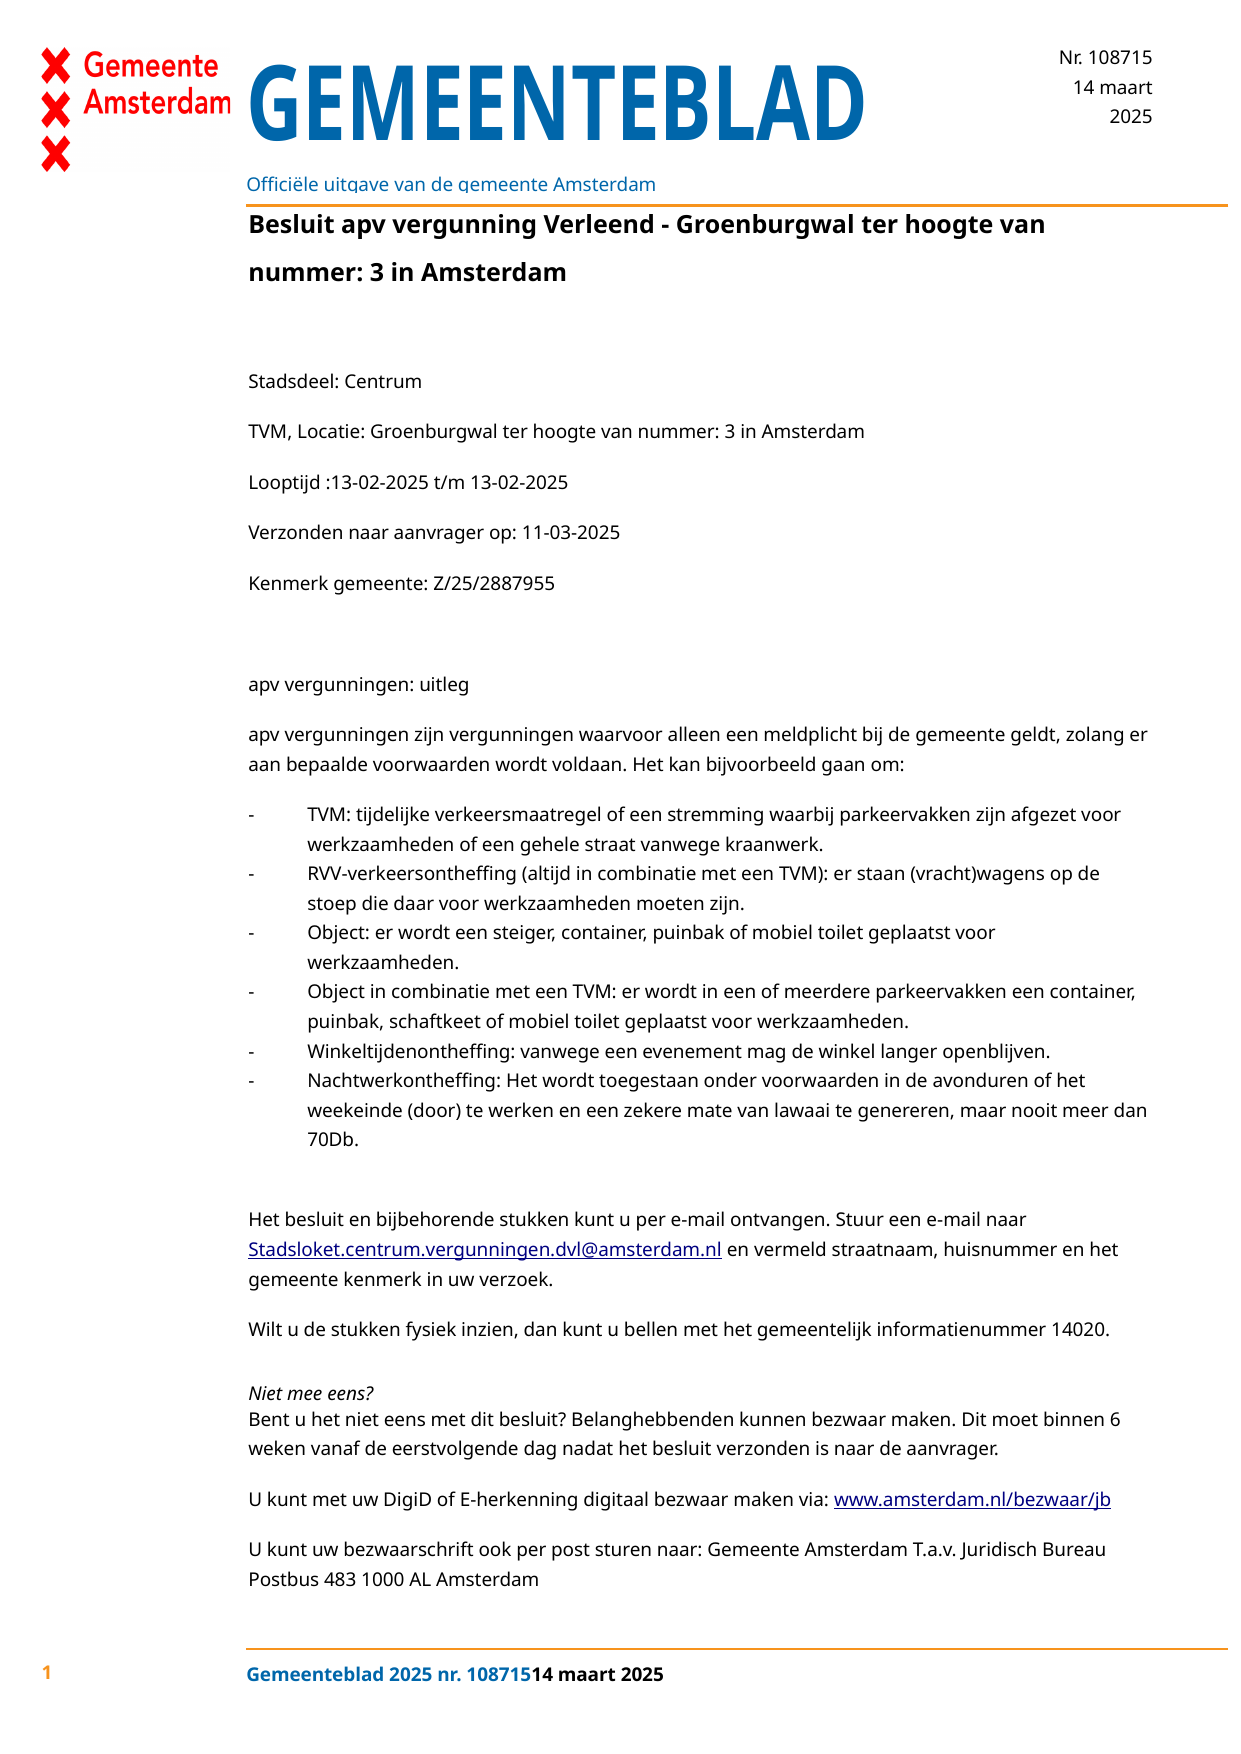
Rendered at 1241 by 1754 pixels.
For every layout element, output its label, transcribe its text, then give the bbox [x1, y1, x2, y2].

text Niet mee eens? [248, 1380, 1152, 1406]
text Stadsdeel: Centrum [248, 368, 1152, 394]
text apv vergunningen: uitleg [248, 671, 1152, 697]
text U kunt met uw DigiD of E-herkenning digitaal bezwaar maken via: www.amsterdam.nl/bezwaar/jb [248, 1486, 1152, 1512]
text Het besluit en bijbehorende stukken kunt u per e-mail ontvangen. Stuur een e-mail naar Stadsloket.centrum.vergunningen.dvl@amsterdam.nl en vermeld straatnaam, huisnummer en het gemeente kenmerk in uw verzoek. [248, 1207, 1152, 1292]
list Object: er wordt een steiger, container, puinbak of mobiel toilet geplaatst voor werkzaamheden. [248, 919, 1152, 975]
text Kenmerk gemeente: Z/25/2887955 [248, 570, 1152, 596]
list Winkeltijdenontheffing: vanwege een evenement mag de winkel langer openblijven. [248, 1038, 1152, 1064]
text apv vergunningen zijn vergunningen waarvoor alleen een meldplicht bij de gemeente geldt, zolang er aan bepaalde voorwaarden wordt voldaan. Het kan bijvoorbeeld gaan om: [248, 721, 1152, 777]
text Bent u het niet eens met dit besluit? Belanghebbenden kunnen bezwaar maken. Dit moet binnen 6 weken vanaf de eerstvolgende dag nadat het besluit verzonden is naar de aanvrager. [248, 1406, 1152, 1461]
text U kunt uw bezwaarschrift ook per post sturen naar: Gemeente Amsterdam T.a.v. Juridisch Bureau Postbus 483 1000 AL Amsterdam [248, 1536, 1152, 1592]
picture [41, 47, 231, 172]
list TVM: tijdelijke verkeersmaatregel of een stremming waarbij parkeervakken zijn afgezet voor werkzaamheden of een gehele straat vanwege kraanwerk. [248, 801, 1152, 857]
text TVM, Locatie: Groenburgwal ter hoogte van nummer: 3 in Amsterdam [248, 419, 1152, 444]
list Nachtwerkontheffing: Het wordt toegestaan onder voorwaarden in de avonduren of het weekeinde (door) te werken en een zekere mate van lawaai te genereren, maar nooit meer dan 70Db. [248, 1067, 1152, 1152]
text Verzonden naar aanvrager op: 11-03-2025 [248, 519, 1152, 545]
text Besluit apv vergunning Verleend - Groenburgwal ter hoogte van nummer: 3 in Amsterdam [248, 207, 1152, 288]
list Object in combinatie met een TVM: er wordt in een of meerdere parkeervakken een container, puinbak, schaftkeet of mobiel toilet geplaatst voor werkzaamheden. [248, 979, 1152, 1034]
list RVV-verkeersontheffing (altijd in combinatie met een TVM): er staan (vracht)wagens op de stoep die daar voor werkzaamheden moeten zijn. [248, 860, 1152, 916]
text Looptijd :13-02-2025 t/m 13-02-2025 [248, 469, 1152, 495]
text Wilt u de stukken fysiek inzien, dan kunt u bellen met het gemeentelijk informatienummer 14020. [248, 1316, 1152, 1342]
